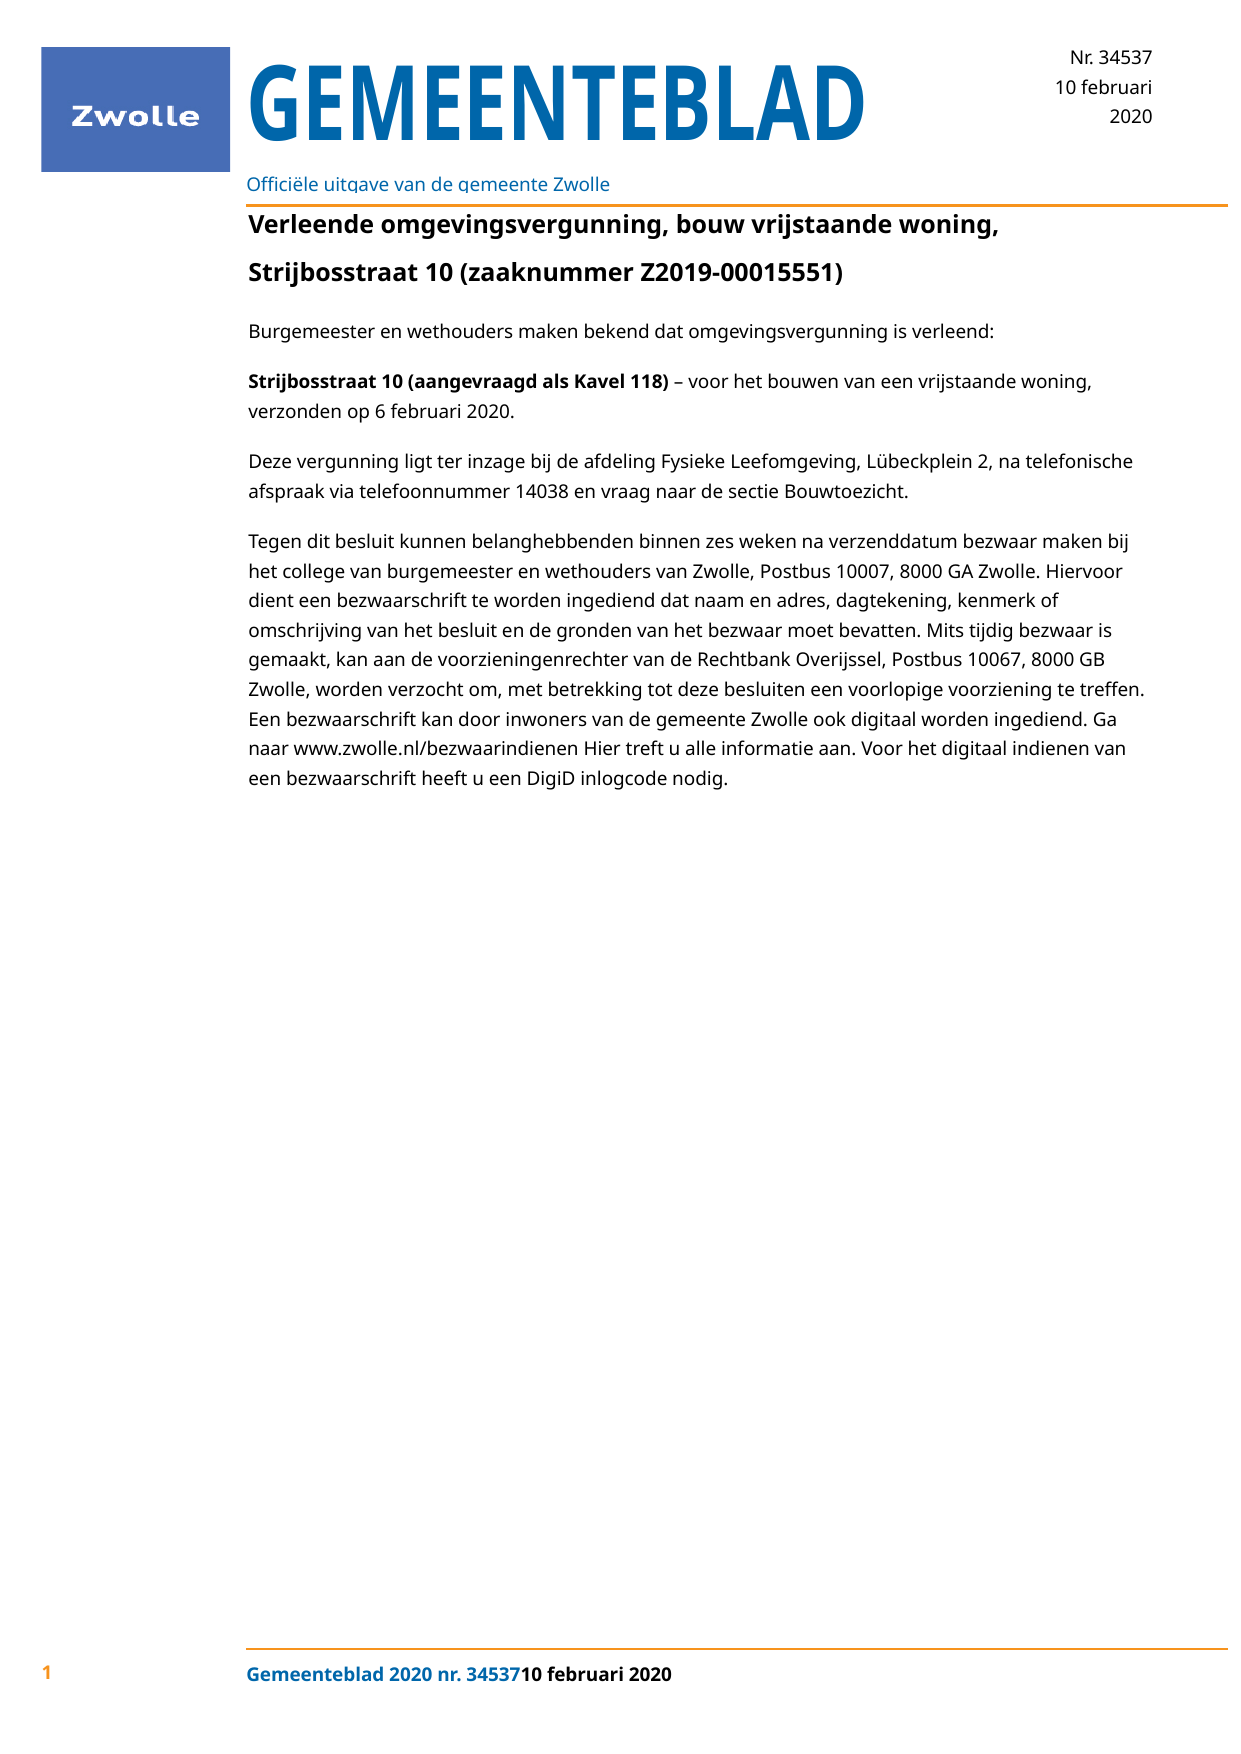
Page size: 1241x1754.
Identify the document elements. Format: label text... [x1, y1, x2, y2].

text Strijbosstraat 10 (aangevraagd als Kavel 118) – voor het bouwen van een vrijstaande woning, verzonden op 6 februari 2020. [248, 368, 1152, 424]
text Deze vergunning ligt ter inzage bij de afdeling Fysieke Leefomgeving, Lübeckplein 2, na telefonische afspraak via telefoonnummer 14038 en vraag naar de sectie Bouwtoezicht. [248, 448, 1152, 504]
text Burgemeester en wethouders maken bekend dat omgevingsvergunning is verleend: [248, 318, 1152, 344]
picture [41, 47, 231, 172]
text Verleende omgevingsvergunning, bouw vrijstaande woning, Strijbosstraat 10 (zaaknummer Z2019-00015551) [248, 207, 1152, 288]
text Tegen dit besluit kunnen belanghebbenden binnen zes weken na verzenddatum bezwaar maken bij het college van burgemeester en wethouders van Zwolle, Postbus 10007, 8000 GA Zwolle. Hiervoor dient een bezwaarschrift te worden ingediend dat naam en adres, dagtekening, kenmerk of omschrijving van het besluit en de gronden van het bezwaar moet bevatten. Mits tijdig bezwaar is gemaakt, kan aan de voorzieningenrechter van de Rechtbank Overijssel, Postbus 10067, 8000 GB Zwolle, worden verzocht om, met betrekking tot deze besluiten een voorlopige voorziening te treffen. Een bezwaarschrift kan door inwoners van de gemeente Zwolle ook digitaal worden ingediend. Ga naar www.zwolle.nl/bezwaarindienen Hier treft u alle informatie aan. Voor het digitaal indienen van een bezwaarschrift heeft u een DigiD inlogcode nodig. [248, 528, 1152, 791]
